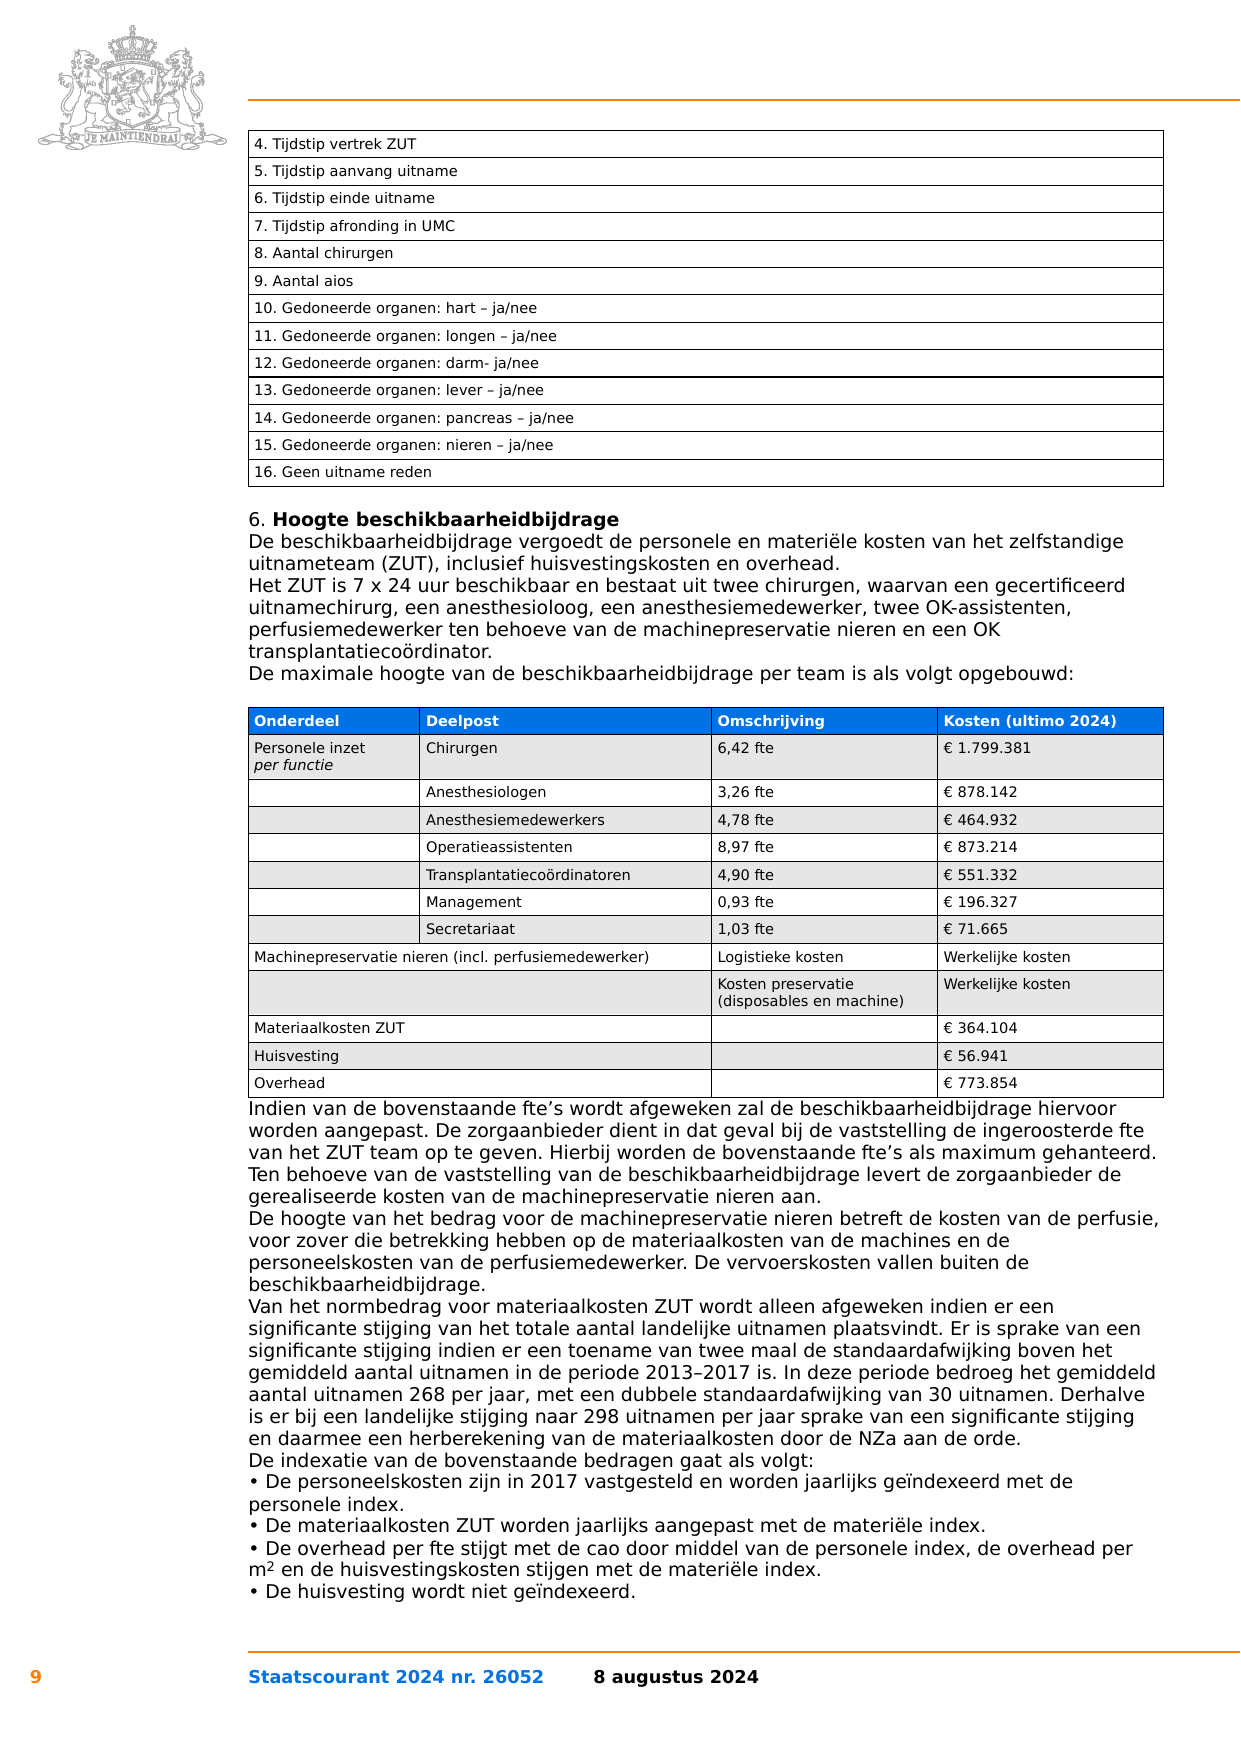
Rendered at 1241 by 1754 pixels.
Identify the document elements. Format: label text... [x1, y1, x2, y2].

table_cell 3,26 fte [712, 780, 937, 806]
table_cell Huisvesting [249, 1043, 711, 1069]
table_cell Anesthesiologen [420, 780, 711, 806]
text Van het normbedrag voor materiaalkosten ZUT wordt alleen afgeweken indien er een significante stijging van het totale aantal landelijke uitnamen plaatsvindt. Er is sprake van een significante stijging indien er een toename van twee maal de standaardafwijking boven het gemiddeld aantal uitnamen in de periode 2013–2017 is. In deze periode bedroeg het gemiddeld aantal uitnamen 268 per jaar, met een dubbele standaardafwijking van 30 uitnamen. Derhalve is er bij een landelijke stijging naar 298 uitnamen per jaar sprake van een significante stijging en daarmee een herberekening van de materiaalkosten door de NZa aan de orde. [248, 1296, 1163, 1449]
table_cell 4,90 fte [712, 862, 937, 888]
table_cell Personele inzet per functie [249, 735, 419, 778]
table_cell € 71.665 [938, 916, 1163, 943]
table_header Kosten (ultimo 2024) [938, 708, 1163, 734]
table_cell 4. Tijdstip vertrek ZUT [249, 131, 1163, 157]
table_cell Werkelijke kosten [938, 944, 1163, 970]
table_header Deelpost [420, 708, 711, 734]
table_cell [249, 916, 419, 943]
table_cell 0,93 fte [712, 889, 937, 915]
table_cell [712, 1016, 937, 1042]
text Ten behoeve van de vaststelling van de beschikbaarheidbijdrage levert de zorgaanbieder de gerealiseerde kosten van de machinepreservatie nieren aan. [248, 1164, 1163, 1208]
table_cell € 873.214 [938, 834, 1163, 861]
table_cell 6,42 fte [712, 735, 937, 778]
table_cell Overhead [249, 1070, 711, 1097]
table_cell 14. Gedoneerde organen: pancreas – ja/nee [249, 405, 1163, 431]
table_cell 8. Aantal chirurgen [249, 241, 1163, 267]
text 6. Hoogte beschikbaarheidbijdrage [248, 509, 1163, 531]
table_cell € 878.142 [938, 780, 1163, 806]
table_cell 6. Tijdstip einde uitname [249, 186, 1163, 212]
table_cell 16. Geen uitname reden [249, 460, 1163, 486]
table_cell 1,03 fte [712, 916, 937, 943]
table_cell 8,97 fte [712, 834, 937, 861]
table_cell [712, 1043, 937, 1069]
table_header Onderdeel [249, 708, 419, 734]
table_cell Kosten preservatie (disposables en machine) [712, 971, 937, 1014]
table_cell € 1.799.381 [938, 735, 1163, 778]
text • De huisvesting wordt niet geïndexeerd. [248, 1581, 1163, 1603]
table_cell Logistieke kosten [712, 944, 937, 970]
text De hoogte van het bedrag voor de machinepreservatie nieren betreft de kosten van de perfusie, voor zover die betrekking hebben op de materiaalkosten van de machines en de personeelskosten van de perfusiemedewerker. De vervoerskosten vallen buiten de beschikbaarheidbijdrage. [248, 1208, 1163, 1296]
table_cell [249, 807, 419, 833]
table_header Omschrijving [712, 708, 937, 734]
table_cell [249, 889, 419, 915]
table_cell € 551.332 [938, 862, 1163, 888]
table_cell Management [420, 889, 711, 915]
text Indien van de bovenstaande fte’s wordt afgeweken zal de beschikbaarheidbijdrage hiervoor worden aangepast. De zorgaanbieder dient in dat geval bij de vaststelling de ingeroosterde fte van het ZUT team op te geven. Hierbij worden de bovenstaande fte’s als maximum gehanteerd. [248, 1098, 1163, 1164]
table_cell € 196.327 [938, 889, 1163, 915]
text • De overhead per fte stijgt met de cao door middel van de personele index, de overhead per m2 en de huisvestingskosten stijgen met de materiële index. [248, 1537, 1163, 1581]
text De maximale hoogte van de beschikbaarheidbijdrage per team is als volgt opgebouwd: [248, 663, 1163, 685]
table_cell 12. Gedoneerde organen: darm- ja/nee [249, 350, 1163, 376]
table_cell Chirurgen [420, 735, 711, 778]
table_cell [249, 971, 711, 1014]
table_cell € 364.104 [938, 1016, 1163, 1042]
table_cell [249, 834, 419, 861]
table_cell Operatieassistenten [420, 834, 711, 861]
table_cell 9. Aantal aios [249, 268, 1163, 294]
text De beschikbaarheidbijdrage vergoedt de personele en materiële kosten van het zelfstandige uitnameteam (ZUT), inclusief huisvestingskosten en overhead. [248, 531, 1163, 575]
table_cell 13. Gedoneerde organen: lever – ja/nee [249, 378, 1163, 404]
table_cell 7. Tijdstip afronding in UMC [249, 213, 1163, 239]
table_cell 5. Tijdstip aanvang uitname [249, 158, 1163, 185]
table_cell [249, 780, 419, 806]
text De indexatie van de bovenstaande bedragen gaat als volgt: [248, 1449, 1163, 1471]
table_cell Machinepreservatie nieren (incl. perfusiemedewerker) [249, 944, 711, 970]
table_cell [712, 1070, 937, 1097]
table_cell 4,78 fte [712, 807, 937, 833]
table_cell Secretariaat [420, 916, 711, 943]
table_cell Transplantatiecoördinatoren [420, 862, 711, 888]
table_cell € 56.941 [938, 1043, 1163, 1069]
table_cell [249, 862, 419, 888]
table_cell 15. Gedoneerde organen: nieren – ja/nee [249, 432, 1163, 459]
table_cell 10. Gedoneerde organen: hart – ja/nee [249, 295, 1163, 322]
table_cell Materiaalkosten ZUT [249, 1016, 711, 1042]
table_cell Werkelijke kosten [938, 971, 1163, 1014]
table_cell € 464.932 [938, 807, 1163, 833]
table_cell € 773.854 [938, 1070, 1163, 1097]
picture [38, 25, 227, 150]
text Het ZUT is 7 x 24 uur beschikbaar en bestaat uit twee chirurgen, waarvan een gecertificeerd uitnamechirurg, een anesthesioloog, een anesthesiemedewerker, twee OK-assistenten, perfusiemedewerker ten behoeve van de machinepreservatie nieren en een OK transplantatiecoördinator. [248, 575, 1163, 663]
text • De materiaalkosten ZUT worden jaarlijks aangepast met de materiële index. [248, 1515, 1163, 1537]
table_cell Anesthesiemedewerkers [420, 807, 711, 833]
table_cell 11. Gedoneerde organen: longen – ja/nee [249, 323, 1163, 349]
text • De personeelskosten zijn in 2017 vastgesteld en worden jaarlijks geïndexeerd met de personele index. [248, 1471, 1163, 1515]
